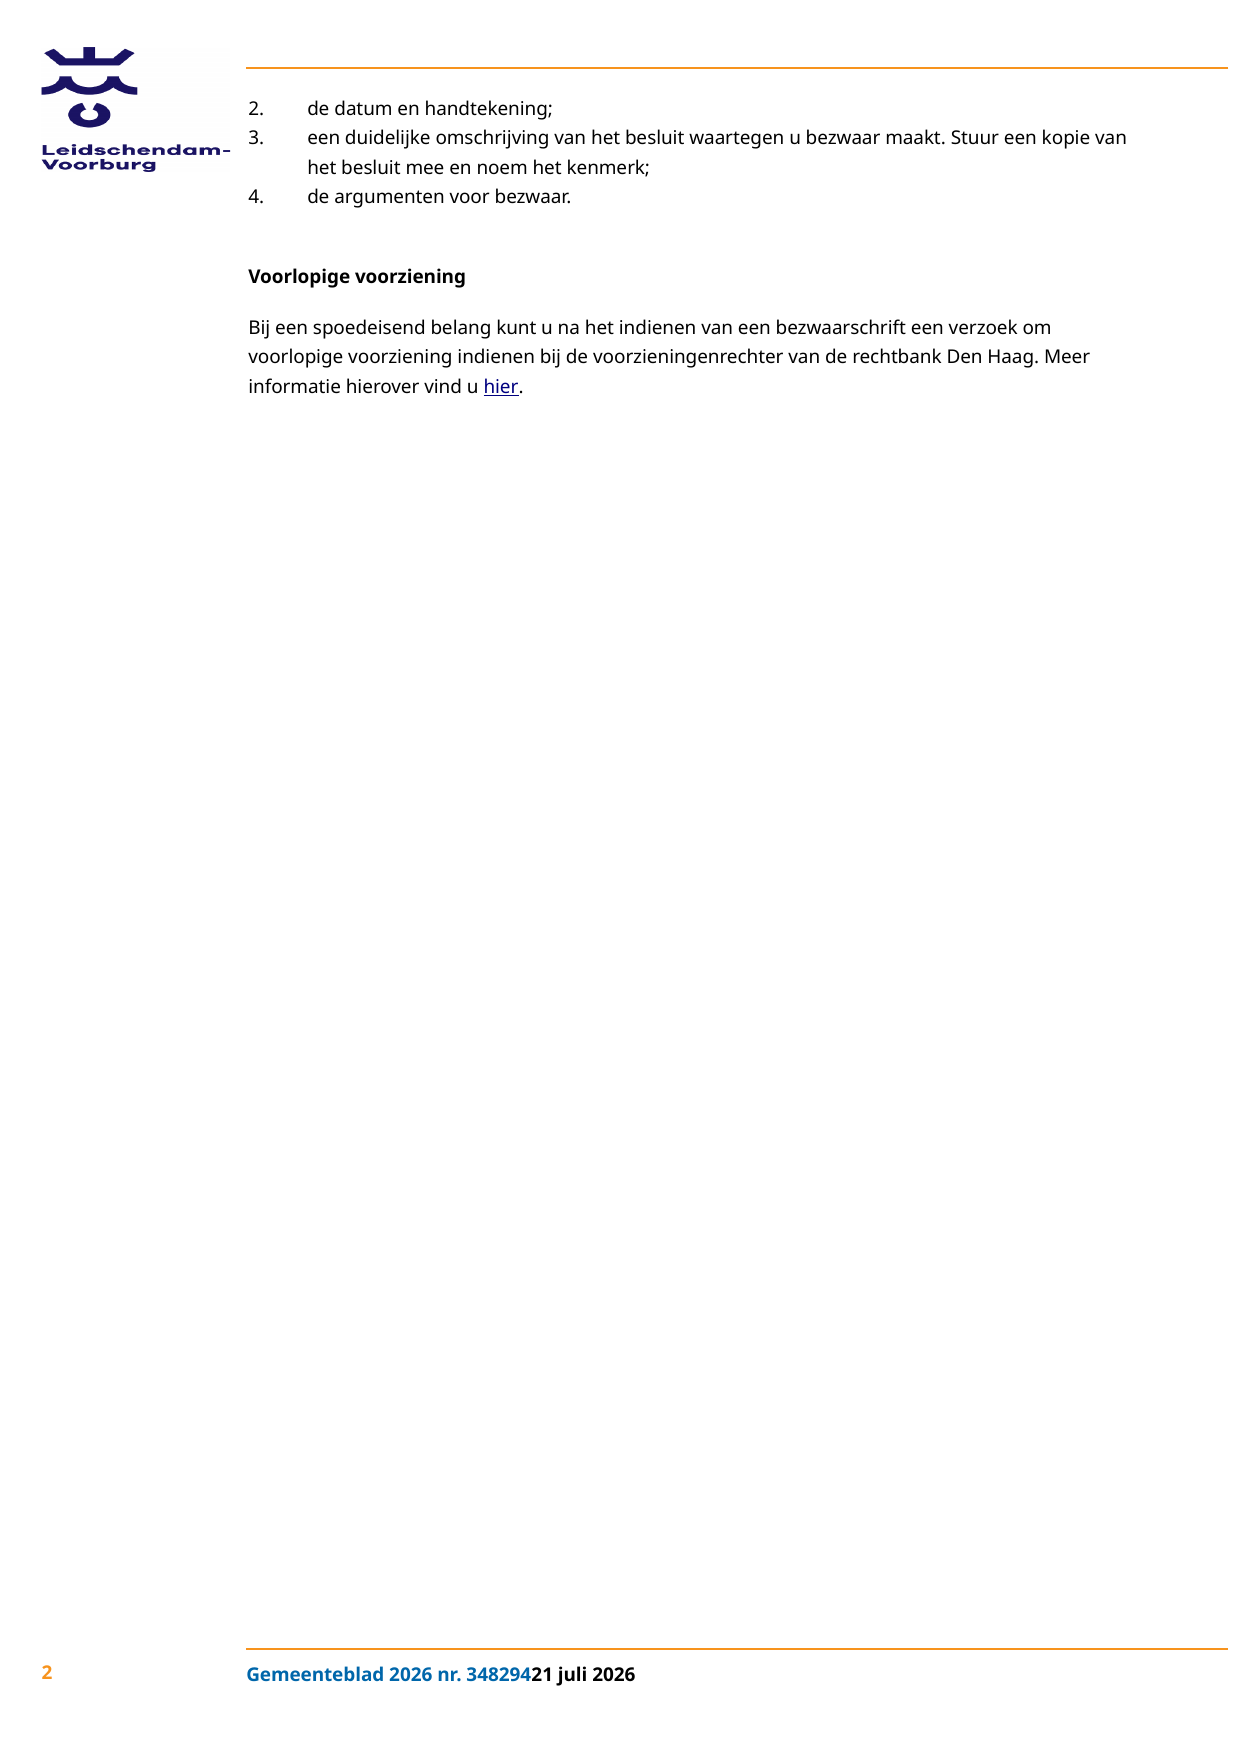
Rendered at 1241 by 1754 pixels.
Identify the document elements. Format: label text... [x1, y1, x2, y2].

list een duidelijke omschrijving van het besluit waartegen u bezwaar maakt. Stuur een kopie van het besluit mee en noem het kenmerk; [248, 124, 1152, 180]
list de datum en handtekening; [248, 95, 1152, 121]
list de argumenten voor bezwaar. [248, 183, 1152, 209]
text Voorlopige voorziening [248, 263, 1152, 289]
text Bij een spoedeisend belang kunt u na het indienen van een bezwaarschrift een verzoek om voorlopige voorziening indienen bij de voorzieningenrechter van de rechtbank Den Haag. Meer informatie hierover vind u hier. [248, 314, 1152, 399]
picture [41, 47, 231, 172]
